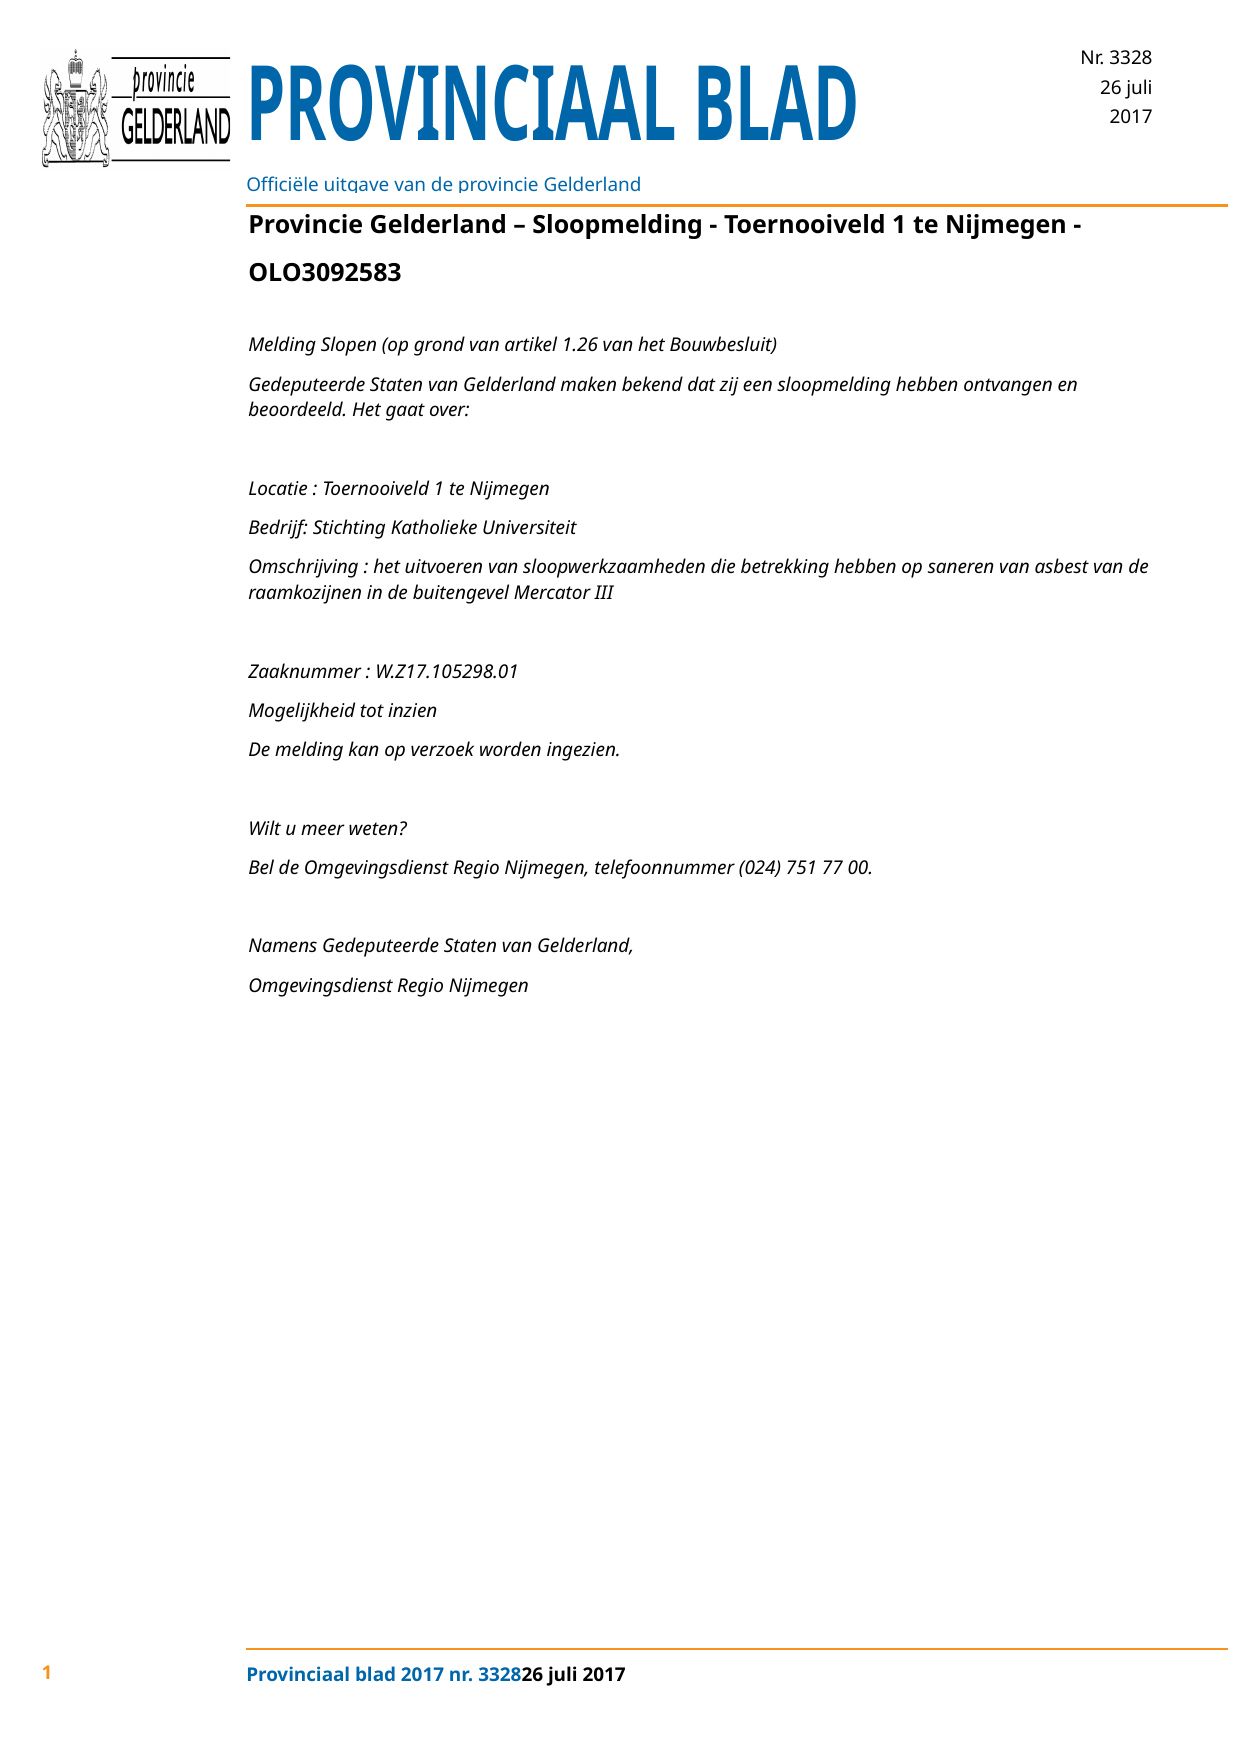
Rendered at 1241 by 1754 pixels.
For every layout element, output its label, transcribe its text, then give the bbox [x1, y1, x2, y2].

text Wilt u meer weten? [248, 815, 1152, 841]
text Mogelijkheid tot inzien [248, 697, 1152, 723]
text Zaaknummer : W.Z17.105298.01 [248, 658, 1152, 683]
text Omschrijving : het uitvoeren van sloopwerkzaamheden die betrekking hebben op saneren van asbest van de raamkozijnen in de buitengevel Mercator III [248, 553, 1152, 605]
text Locatie : Toernooiveld 1 te Nijmegen [248, 475, 1152, 501]
text Namens Gedeputeerde Staten van Gelderland, [248, 933, 1152, 958]
text Gedeputeerde Staten van Gelderland maken bekend dat zij een sloopmelding hebben ontvangen en beoordeeld. Het gaat over: [248, 371, 1152, 422]
text Bedrijf: Stichting Katholieke Universiteit [248, 514, 1152, 540]
text Bel de Omgevingsdienst Regio Nijmegen, telefoonnummer (024) 751 77 00. [248, 854, 1152, 880]
text De melding kan op verzoek worden ingezien. [248, 736, 1152, 762]
picture [41, 47, 231, 172]
text Melding Slopen (op grond van artikel 1.26 van het Bouwbesluit) [248, 331, 1152, 357]
text Provincie Gelderland – Sloopmelding - Toernooiveld 1 te Nijmegen - OLO3092583 [248, 207, 1152, 288]
text Omgevingsdienst Regio Nijmegen [248, 972, 1152, 998]
